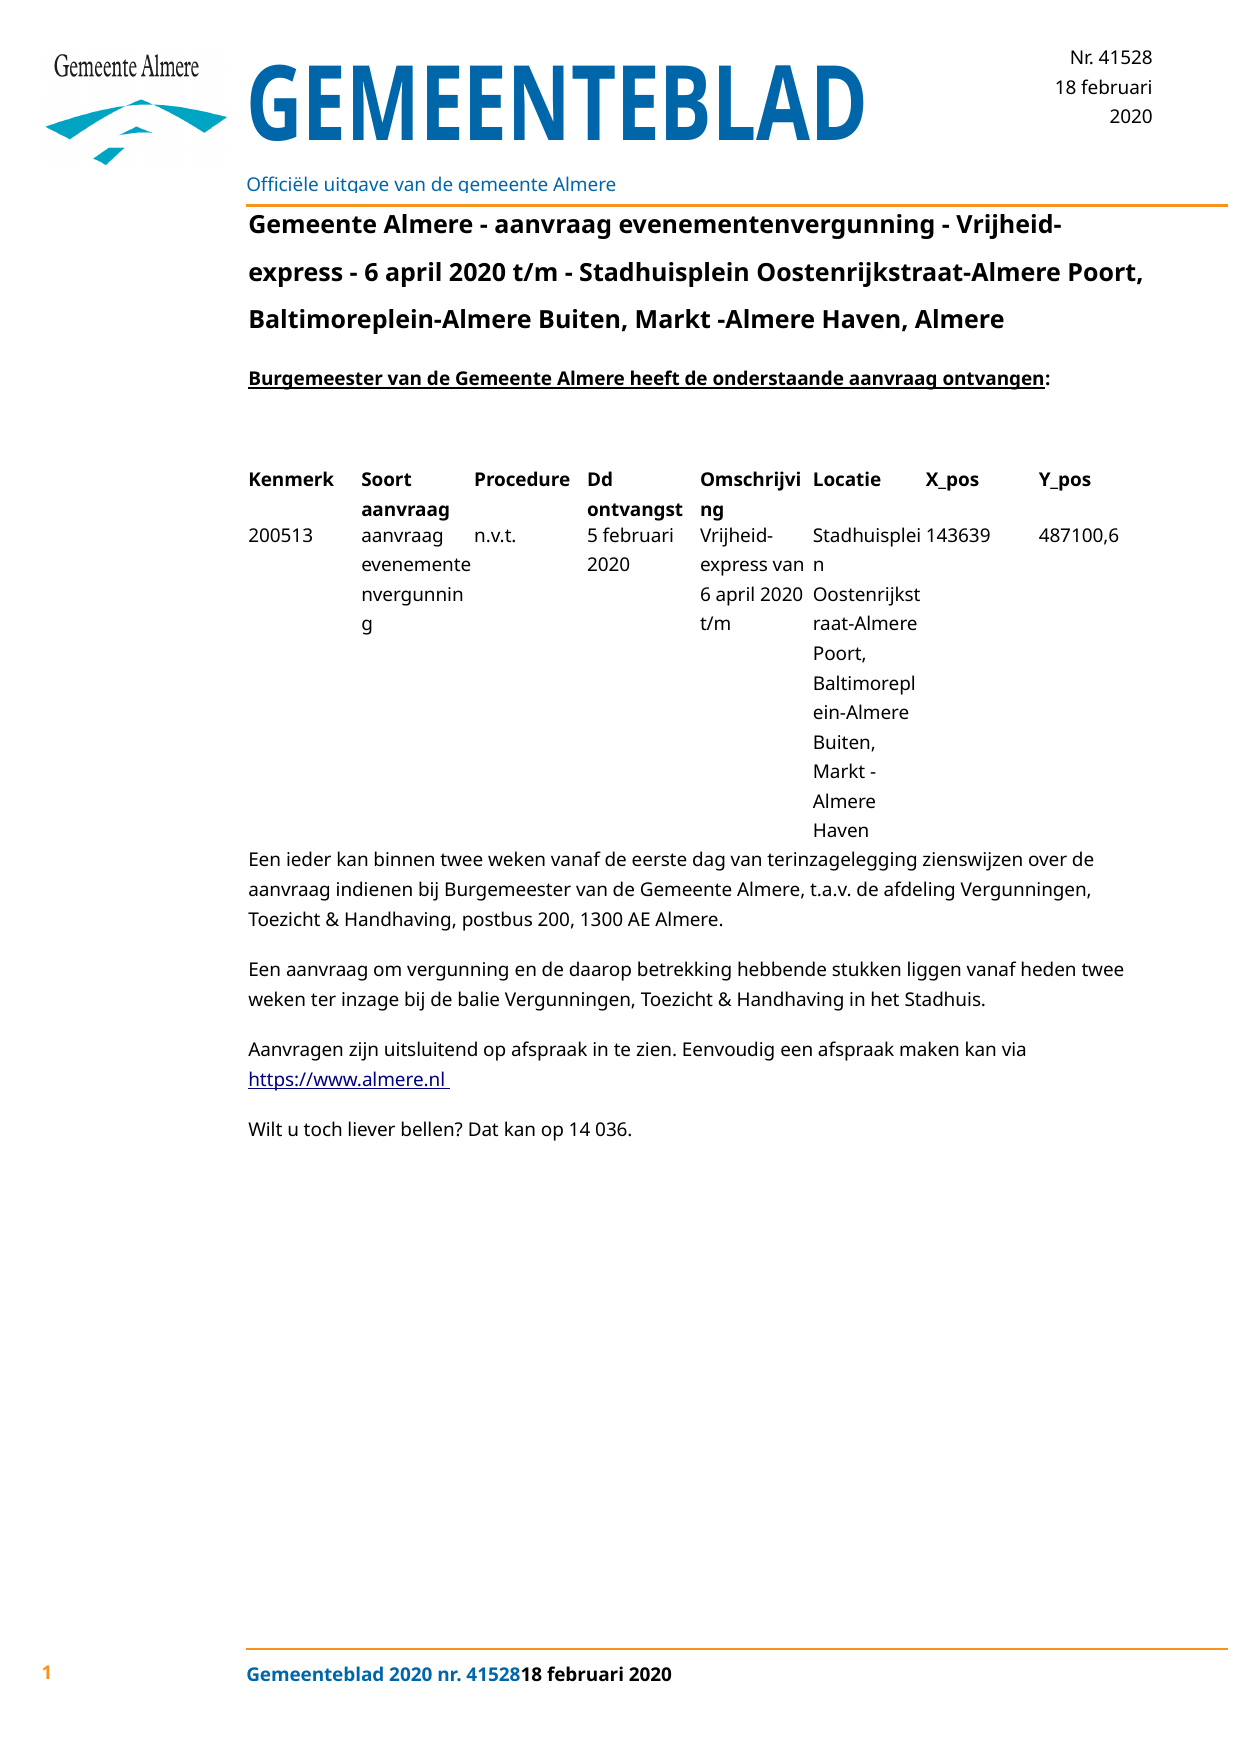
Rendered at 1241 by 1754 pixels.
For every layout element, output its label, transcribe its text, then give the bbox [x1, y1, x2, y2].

table_header Procedure [474, 466, 587, 522]
picture [41, 47, 231, 172]
table_cell n.v.t. [474, 522, 587, 843]
table_header Locatie [813, 466, 926, 522]
table_cell 487100,6 [1039, 522, 1152, 843]
text Gemeente Almere - aanvraag evenementenvergunning - Vrijheid-express - 6 april 2020 t/m - Stadhuisplein Oostenrijkstraat-Almere Poort, Baltimoreplein-Almere Buiten, Markt -Almere Haven, Almere [248, 207, 1152, 336]
table_header Y_pos [1039, 466, 1152, 522]
table_cell Stadhuisplein Oostenrijkstraat-Almere Poort, Baltimoreplein-Almere Buiten, Markt -Almere Haven [813, 522, 926, 843]
table_header Omschrijving [700, 466, 813, 522]
table_header Dd ontvangst [587, 466, 700, 522]
table_cell Vrijheid-express van 6 april 2020 t/m [700, 522, 813, 843]
table_cell 5 februari 2020 [587, 522, 700, 843]
text Een ieder kan binnen twee weken vanaf de eerste dag van terinzagelegging zienswijzen over de aanvraag indienen bij Burgemeester van de Gemeente Almere, t.a.v. de afdeling Vergunningen, Toezicht & Handhaving, postbus 200, 1300 AE Almere. [248, 847, 1152, 931]
text Een aanvraag om vergunning en de daarop betrekking hebbende stukken liggen vanaf heden twee weken ter inzage bij de balie Vergunningen, Toezicht & Handhaving in het Stadhuis. [248, 956, 1152, 1011]
table_header Soort aanvraag [361, 466, 474, 522]
table_header Kenmerk [248, 466, 361, 522]
text Burgemeester van de Gemeente Almere heeft de onderstaande aanvraag ontvangen: [248, 366, 1152, 391]
table_header X_pos [926, 466, 1038, 522]
text Aanvragen zijn uitsluitend op afspraak in te zien. Eenvoudig een afspraak maken kan via https://www.almere.nl [248, 1036, 1152, 1091]
table_cell 200513 [248, 522, 361, 843]
text Wilt u toch liever bellen? Dat kan op 14 036. [248, 1116, 1152, 1142]
table_cell aanvraag evenementenvergunning [361, 522, 474, 843]
table_cell 143639 [926, 522, 1038, 843]
